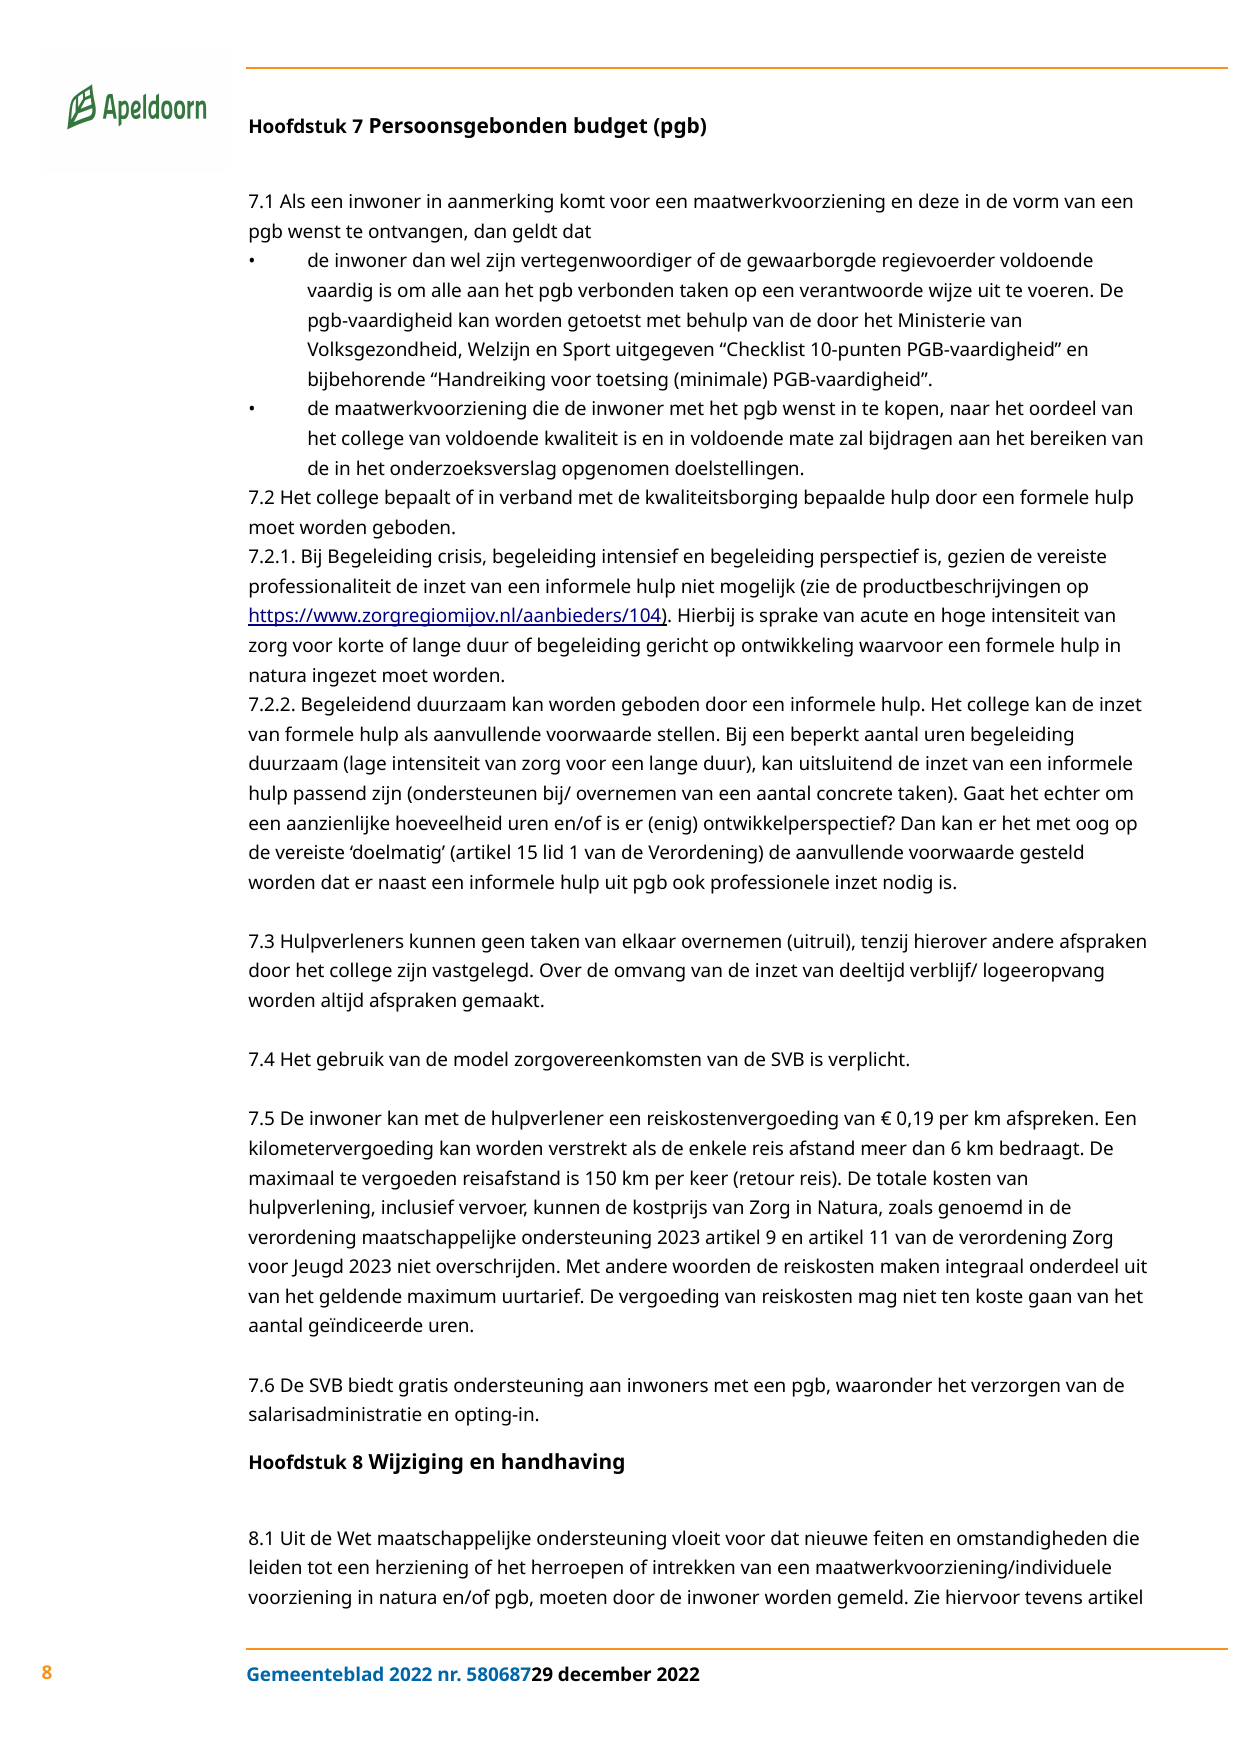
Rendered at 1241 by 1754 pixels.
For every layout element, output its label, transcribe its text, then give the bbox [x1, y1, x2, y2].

picture [41, 47, 231, 172]
list de maatwerkvoorziening die de inwoner met het pgb wenst in te kopen, naar het oordeel van het college van voldoende kwaliteit is en in voldoende mate zal bijdragen aan het bereiken van de in het onderzoeksverslag opgenomen doelstellingen. [248, 396, 1152, 481]
text Hoofdstuk 8 Wijziging en handhaving [248, 1447, 1152, 1476]
text 8.1 Uit de Wet maatschappelijke ondersteuning vloeit voor dat nieuwe feiten en omstandigheden die leiden tot een herziening of het herroepen of intrekken van een maatwerkvoorziening/individuele voorziening in natura en/of pgb, moeten door de inwoner worden gemeld. Zie hiervoor tevens artikel [248, 1525, 1152, 1610]
list de inwoner dan wel zijn vertegenwoordiger of de gewaarborgde regievoerder voldoende vaardig is om alle aan het pgb verbonden taken op een verantwoorde wijze uit te voeren. De pgb-vaardigheid kan worden getoetst met behulp van de door het Ministerie van Volksgezondheid, Welzijn en Sport uitgegeven “Checklist 10-punten PGB-vaardigheid” en bijbehorende “Handreiking voor toetsing (minimale) PGB-vaardigheid”. [248, 248, 1152, 392]
text 7.4 Het gebruik van de model zorgovereenkomsten van de SVB is verplicht. [248, 1046, 1152, 1072]
text 7.2 Het college bepaalt of in verband met de kwaliteitsborging bepaalde hulp door een formele hulp moet worden geboden. [248, 484, 1152, 540]
text 7.5 De inwoner kan met de hulpverlener een reiskostenvergoeding van € 0,19 per km afspreken. Een kilometervergoeding kan worden verstrekt als de enkele reis afstand meer dan 6 km bedraagt. De maximaal te vergoeden reisafstand is 150 km per keer (retour reis). De totale kosten van hulpverlening, inclusief vervoer, kunnen de kostprijs van Zorg in Natura, zoals genoemd in de verordening maatschappelijke ondersteuning 2023 artikel 9 en artikel 11 van de verordening Zorg voor Jeugd 2023 niet overschrijden. Met andere woorden de reiskosten maken integraal onderdeel uit van het geldende maximum uurtarief. De vergoeding van reiskosten mag niet ten koste gaan van het aantal geïndiceerde uren. [248, 1106, 1152, 1338]
text 7.2.2. Begeleidend duurzaam kan worden geboden door een informele hulp. Het college kan de inzet van formele hulp als aanvullende voorwaarde stellen. Bij een beperkt aantal uren begeleiding duurzaam (lage intensiteit van zorg voor een lange duur), kan uitsluitend de inzet van een informele hulp passend zijn (ondersteunen bij/ overnemen van een aantal concrete taken). Gaat het echter om een aanzienlijke hoeveelheid uren en/of is er (enig) ontwikkelperspectief? Dan kan er het met oog op de vereiste ‘doelmatig’ (artikel 15 lid 1 van de Verordening) de aanvullende voorwaarde gesteld worden dat er naast een informele hulp uit pgb ook professionele inzet nodig is. [248, 691, 1152, 895]
text 7.3 Hulpverleners kunnen geen taken van elkaar overnemen (uitruil), tenzij hierover andere afspraken door het college zijn vastgelegd. Over de omvang van de inzet van deeltijd verblijf/ logeeropvang worden altijd afspraken gemaakt. [248, 928, 1152, 1013]
text 7.6 De SVB biedt gratis ondersteuning aan inwoners met een pgb, waaronder het verzorgen van de salarisadministratie en opting-in. [248, 1372, 1152, 1427]
text Hoofdstuk 7 Persoonsgebonden budget (pgb) [248, 111, 1152, 139]
text 7.2.1. Bij Begeleiding crisis, begeleiding intensief en begeleiding perspectief is, gezien de vereiste professionaliteit de inzet van een informele hulp niet mogelijk (zie de productbeschrijvingen op https://www.zorgregiomijov.nl/aanbieders/104). Hierbij is sprake van acute en hoge intensiteit van zorg voor korte of lange duur of begeleiding gericht op ontwikkeling waarvoor een formele hulp in natura ingezet moet worden. [248, 543, 1152, 688]
text 7.1 Als een inwoner in aanmerking komt voor een maatwerkvoorziening en deze in de vorm van een pgb wenst te ontvangen, dan geldt dat [248, 188, 1152, 244]
